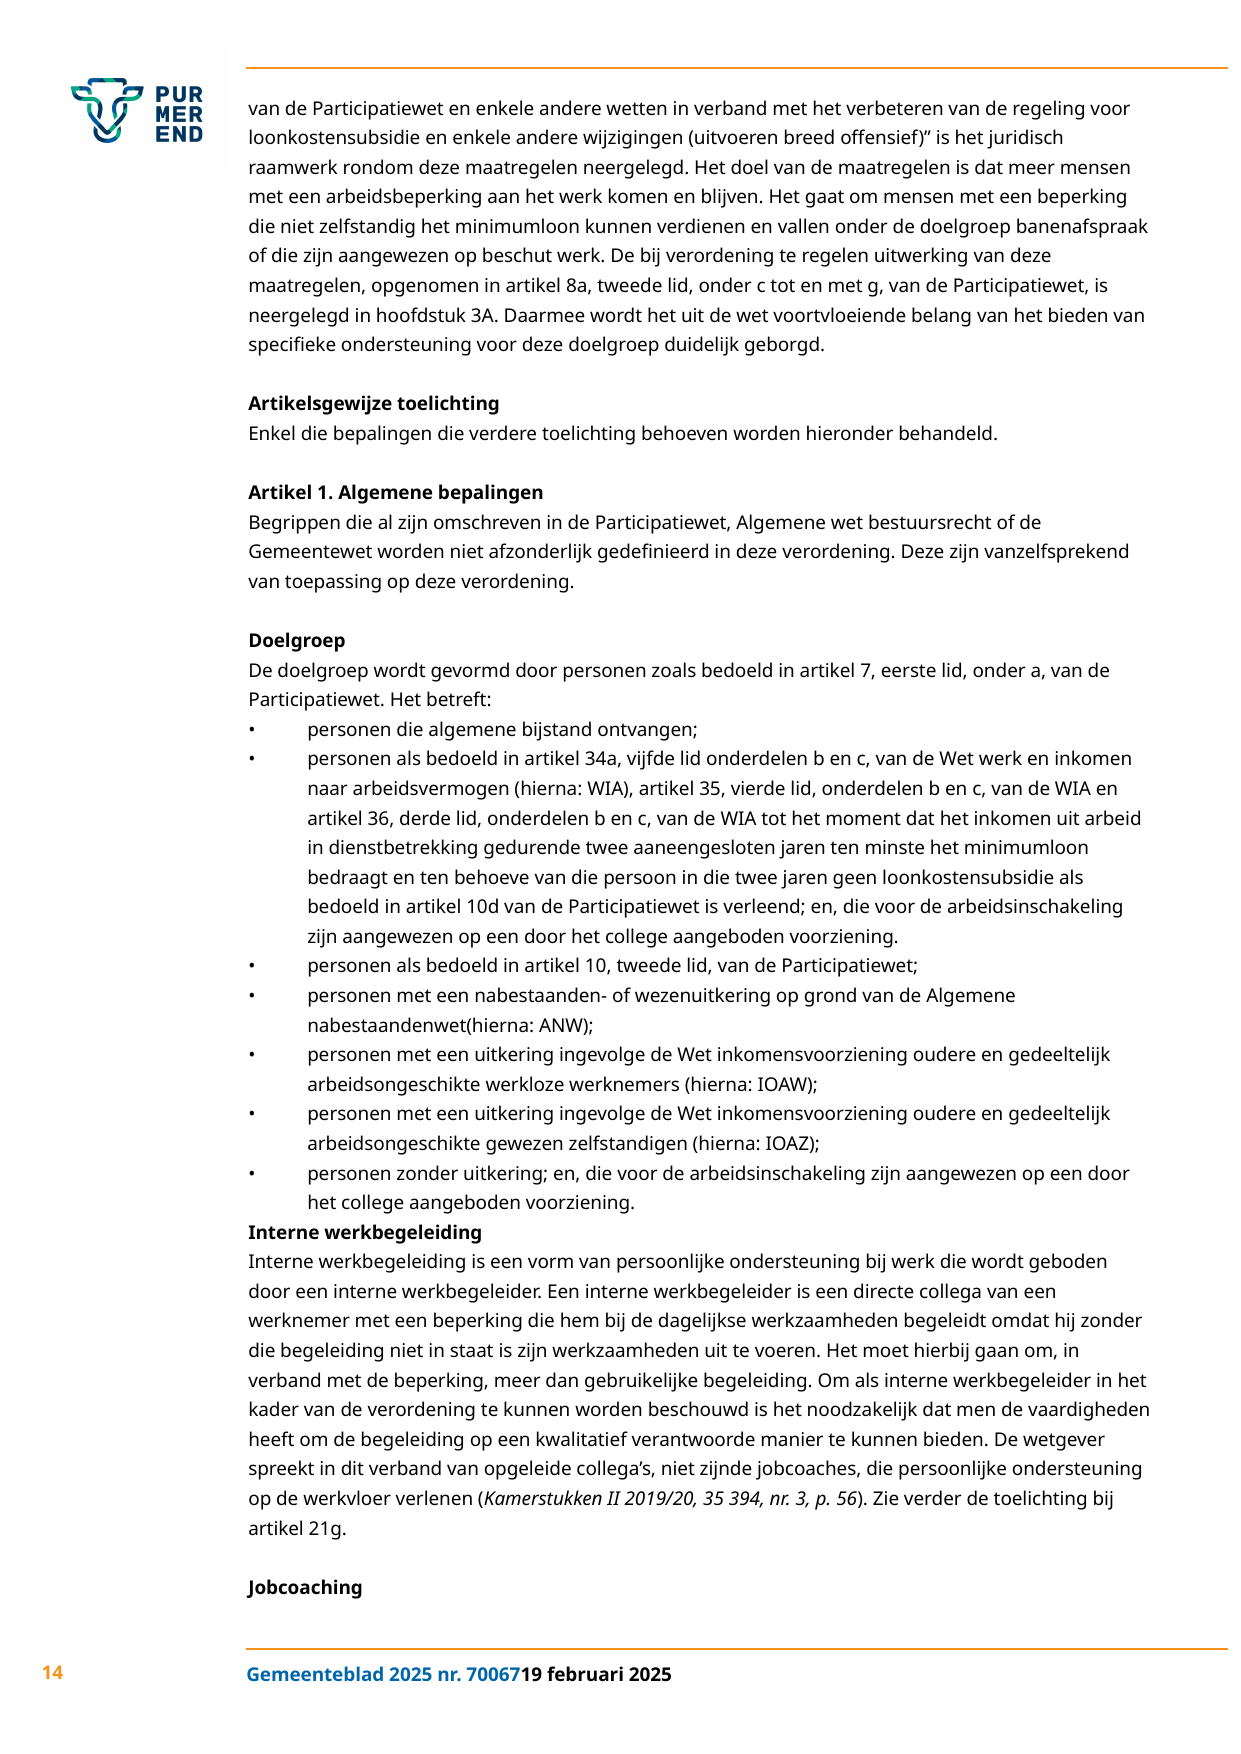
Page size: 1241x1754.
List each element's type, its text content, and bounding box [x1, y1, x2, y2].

text Begrippen die al zijn omschreven in de Participatiewet, Algemene wet bestuursrecht of de Gemeentewet worden niet afzonderlijk gedefinieerd in deze verordening. Deze zijn vanzelfsprekend van toepassing op deze verordening. [248, 509, 1152, 594]
text Jobcoaching [248, 1574, 1152, 1600]
text Artikel 1. Algemene bepalingen [248, 479, 1152, 505]
picture [41, 47, 231, 172]
list personen als bedoeld in artikel 10, tweede lid, van de Participatiewet; [248, 953, 1152, 978]
text van de Participatiewet en enkele andere wetten in verband met het verbeteren van de regeling voor loonkostensubsidie en enkele andere wijzigingen (uitvoeren breed offensief)” is het juridisch raamwerk rondom deze maatregelen neergelegd. Het doel van de maatregelen is dat meer mensen met een arbeidsbeperking aan het werk komen en blijven. Het gaat om mensen met een beperking die niet zelfstandig het minimumloon kunnen verdienen en vallen onder de doelgroep banenafspraak of die zijn aangewezen op beschut werk. De bij verordening te regelen uitwerking van deze maatregelen, opgenomen in artikel 8a, tweede lid, onder c tot en met g, van de Participatiewet, is neergelegd in hoofdstuk 3A. Daarmee wordt het uit de wet voortvloeiende belang van het bieden van specifieke ondersteuning voor deze doelgroep duidelijk geborgd. [248, 95, 1152, 357]
list personen die algemene bijstand ontvangen; [248, 716, 1152, 742]
text Interne werkbegeleiding is een vorm van persoonlijke ondersteuning bij werk die wordt geboden door een interne werkbegeleider. Een interne werkbegeleider is een directe collega van een werknemer met een beperking die hem bij de dagelijkse werkzaamheden begeleidt omdat hij zonder die begeleiding niet in staat is zijn werkzaamheden uit te voeren. Het moet hierbij gaan om, in verband met de beperking, meer dan gebruikelijke begeleiding. Om als interne werkbegeleider in het kader van de verordening te kunnen worden beschouwd is het noodzakelijk dat men de vaardigheden heeft om de begeleiding op een kwalitatief verantwoorde manier te kunnen bieden. De wetgever spreekt in dit verband van opgeleide collega’s, niet zijnde jobcoaches, die persoonlijke ondersteuning op de werkvloer verlenen (Kamerstukken II 2019/20, 35 394, nr. 3, p. 56). Zie verder de toelichting bij artikel 21g. [248, 1248, 1152, 1541]
text Interne werkbegeleiding [248, 1219, 1152, 1245]
list personen met een uitkering ingevolge de Wet inkomensvoorziening oudere en gedeeltelijk arbeidsongeschikte werkloze werknemers (hierna: IOAW); [248, 1041, 1152, 1097]
list personen zonder uitkering; en, die voor de arbeidsinschakeling zijn aangewezen op een door het college aangeboden voorziening. [248, 1160, 1152, 1215]
text Artikelsgewijze toelichting [248, 391, 1152, 416]
text Enkel die bepalingen die verdere toelichting behoeven worden hieronder behandeld. [248, 420, 1152, 446]
text Doelgroep [248, 627, 1152, 653]
text De doelgroep wordt gevormd door personen zoals bedoeld in artikel 7, eerste lid, onder a, van de Participatiewet. Het betreft: [248, 657, 1152, 712]
list personen als bedoeld in artikel 34a, vijfde lid onderdelen b en c, van de Wet werk en inkomen naar arbeidsvermogen (hierna: WIA), artikel 35, vierde lid, onderdelen b en c, van de WIA en artikel 36, derde lid, onderdelen b en c, van de WIA tot het moment dat het inkomen uit arbeid in dienstbetrekking gedurende twee aaneengesloten jaren ten minste het minimumloon bedraagt en ten behoeve van die persoon in die twee jaren geen loonkostensubsidie als bedoeld in artikel 10d van de Participatiewet is verleend; en, die voor de arbeidsinschakeling zijn aangewezen op een door het college aangeboden voorziening. [248, 746, 1152, 949]
list personen met een uitkering ingevolge de Wet inkomensvoorziening oudere en gedeeltelijk arbeidsongeschikte gewezen zelfstandigen (hierna: IOAZ); [248, 1101, 1152, 1156]
list personen met een nabestaanden- of wezenuitkering op grond van de Algemene nabestaandenwet(hierna: ANW); [248, 982, 1152, 1038]
